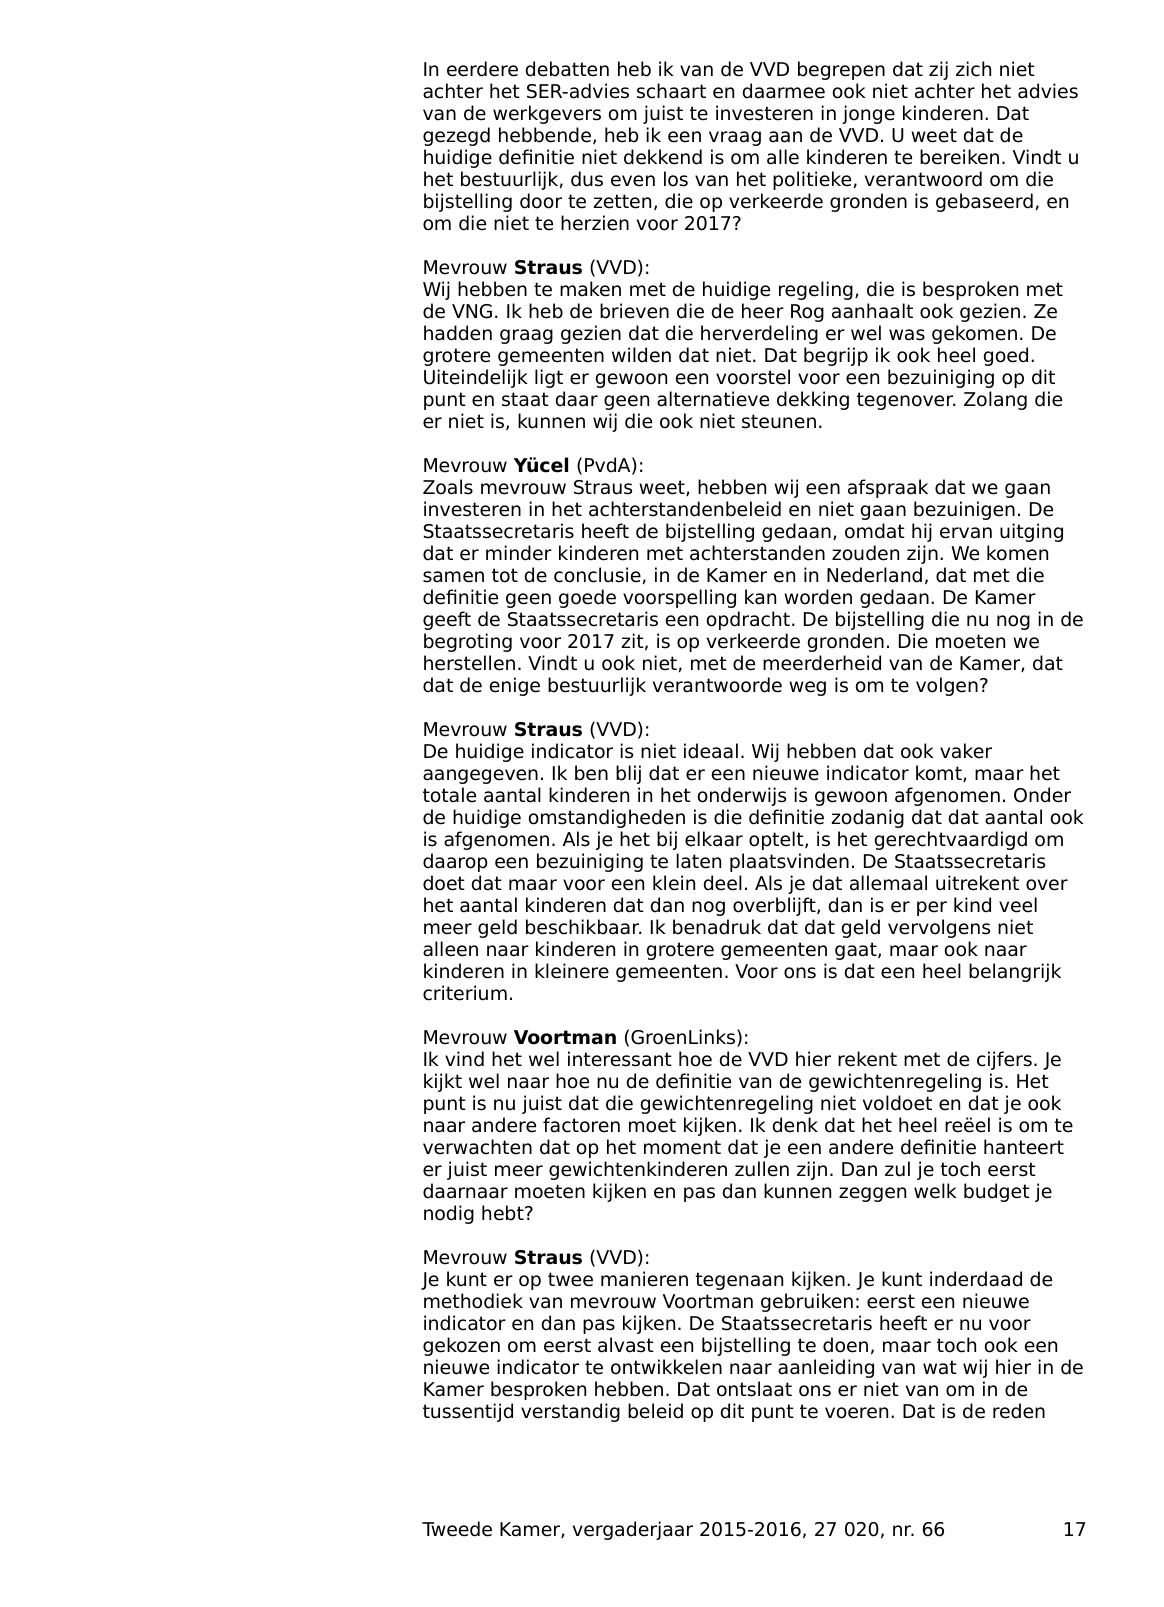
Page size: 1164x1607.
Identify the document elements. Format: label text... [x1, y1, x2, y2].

text Wij hebben te maken met de huidige regeling, die is besproken met de VNG. Ik heb de brieven die de heer Rog aanhaalt ook gezien. Ze hadden graag gezien dat die herverdeling er wel was gekomen. De grotere gemeenten wilden dat niet. Dat begrijp ik ook heel goed. Uiteindelijk ligt er gewoon een voorstel voor een bezuiniging op dit punt en staat daar geen alternatieve dekking tegenover. Zolang die er niet is, kunnen wij die ook niet steunen. [422, 279, 1087, 433]
text Zoals mevrouw Straus weet, hebben wij een afspraak dat we gaan investeren in het achterstandenbeleid en niet gaan bezuinigen. De Staatssecretaris heeft de bijstelling gedaan, omdat hij ervan uitging dat er minder kinderen met achterstanden zouden zijn. We komen samen tot de conclusie, in de Kamer en in Nederland, dat met die definitie geen goede voorspelling kan worden gedaan. De Kamer geeft de Staatssecretaris een opdracht. De bijstelling die nu nog in de begroting voor 2017 zit, is op verkeerde gronden. Die moeten we herstellen. Vindt u ook niet, met de meerderheid van de Kamer, dat dat de enige bestuurlijk verantwoorde weg is om te volgen? [422, 477, 1087, 697]
text Mevrouw Straus (VVD): [422, 257, 1087, 279]
text In eerdere debatten heb ik van de VVD begrepen dat zij zich niet achter het SER-advies schaart en daarmee ook niet achter het advies van de werkgevers om juist te investeren in jonge kinderen. Dat gezegd hebbende, heb ik een vraag aan de VVD. U weet dat de huidige definitie niet dekkend is om alle kinderen te bereiken. Vindt u het bestuurlijk, dus even los van het politieke, verantwoord om die bijstelling door te zetten, die op verkeerde gronden is gebaseerd, en om die niet te herzien voor 2017? [422, 59, 1087, 235]
text Mevrouw Yücel (PvdA): [422, 455, 1087, 477]
text Ik vind het wel interessant hoe de VVD hier rekent met de cijfers. Je kijkt wel naar hoe nu de definitie van de gewichtenregeling is. Het punt is nu juist dat die gewichtenregeling niet voldoet en dat je ook naar andere factoren moet kijken. Ik denk dat het heel reëel is om te verwachten dat op het moment dat je een andere definitie hanteert er juist meer gewichtenkinderen zullen zijn. Dan zul je toch eerst daarnaar moeten kijken en pas dan kunnen zeggen welk budget je nodig hebt? [422, 1049, 1087, 1225]
text Mevrouw Voortman (GroenLinks): [422, 1027, 1087, 1049]
text Je kunt er op twee manieren tegenaan kijken. Je kunt inderdaad de methodiek van mevrouw Voortman gebruiken: eerst een nieuwe indicator en dan pas kijken. De Staatssecretaris heeft er nu voor gekozen om eerst alvast een bijstelling te doen, maar toch ook een nieuwe indicator te ontwikkelen naar aanleiding van wat wij hier in de Kamer besproken hebben. Dat ontslaat ons er niet van om in de tussentijd verstandig beleid op dit punt te voeren. Dat is de reden [422, 1269, 1087, 1423]
text Mevrouw Straus (VVD): [422, 719, 1087, 741]
text De huidige indicator is niet ideaal. Wij hebben dat ook vaker aangegeven. Ik ben blij dat er een nieuwe indicator komt, maar het totale aantal kinderen in het onderwijs is gewoon afgenomen. Onder de huidige omstandigheden is die definitie zodanig dat dat aantal ook is afgenomen. Als je het bij elkaar optelt, is het gerechtvaardigd om daarop een bezuiniging te laten plaatsvinden. De Staatssecretaris doet dat maar voor een klein deel. Als je dat allemaal uitrekent over het aantal kinderen dat dan nog overblijft, dan is er per kind veel meer geld beschikbaar. Ik benadruk dat dat geld vervolgens niet alleen naar kinderen in grotere gemeenten gaat, maar ook naar kinderen in kleinere gemeenten. Voor ons is dat een heel belangrijk criterium. [422, 741, 1087, 1005]
text Mevrouw Straus (VVD): [422, 1247, 1087, 1269]
